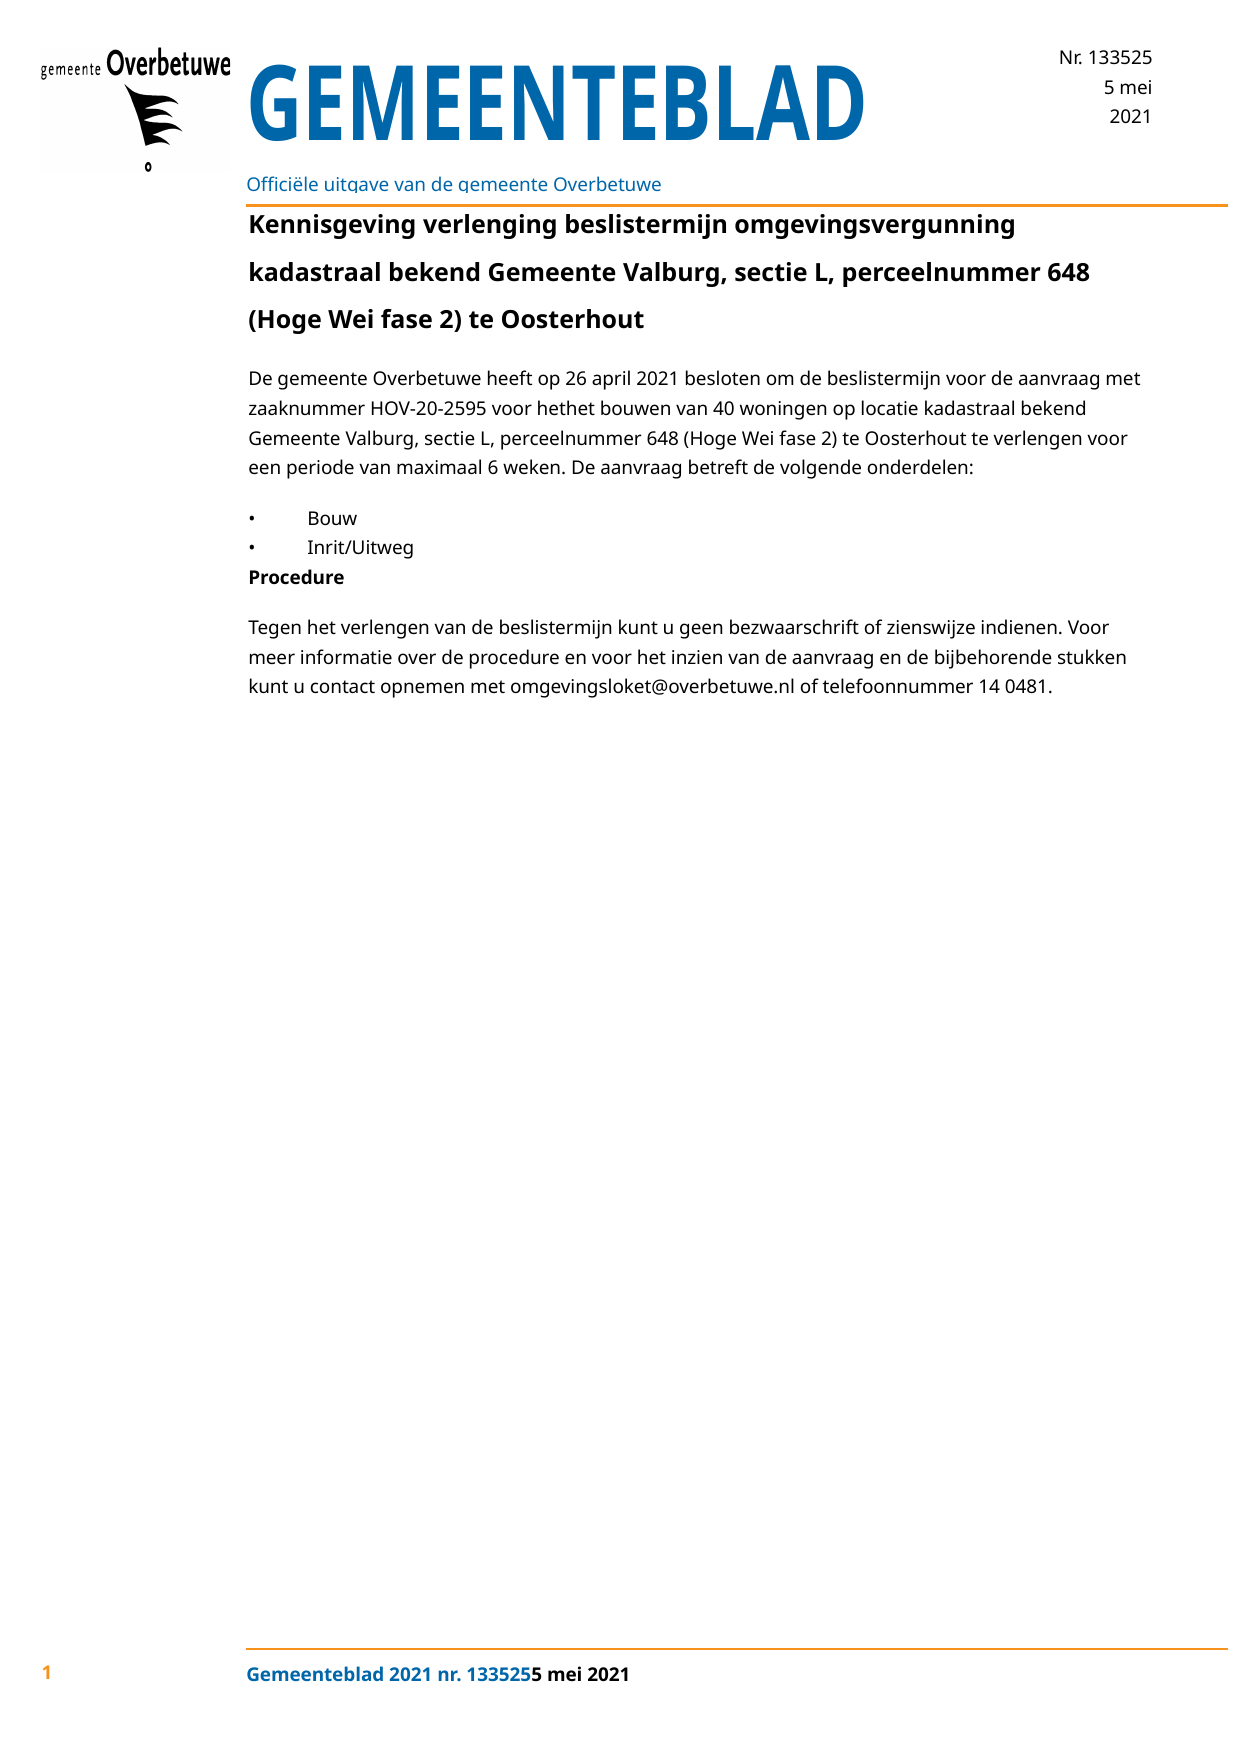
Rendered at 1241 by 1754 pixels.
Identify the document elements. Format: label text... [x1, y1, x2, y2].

text Tegen het verlengen van de beslistermijn kunt u geen bezwaarschrift of zienswijze indienen. Voor meer informatie over de procedure en voor het inzien van de aanvraag en de bijbehorende stukken kunt u contact opnemen met omgevingsloket@overbetuwe.nl of telefoonnummer 14 0481. [248, 614, 1152, 699]
text Procedure [248, 564, 1152, 589]
text Kennisgeving verlenging beslistermijn omgevingsvergunning kadastraal bekend Gemeente Valburg, sectie L, perceelnummer 648 (Hoge Wei fase 2) te Oosterhout [248, 207, 1152, 336]
list Inrit/Uitweg [248, 534, 1152, 560]
list Bouw [248, 505, 1152, 530]
text De gemeente Overbetuwe heeft op 26 april 2021 besloten om de beslistermijn voor de aanvraag met zaaknummer HOV-20-2595 voor hethet bouwen van 40 woningen op locatie kadastraal bekend Gemeente Valburg, sectie L, perceelnummer 648 (Hoge Wei fase 2) te Oosterhout te verlengen voor een periode van maximaal 6 weken. De aanvraag betreft de volgende onderdelen: [248, 366, 1152, 480]
picture [41, 47, 231, 172]
